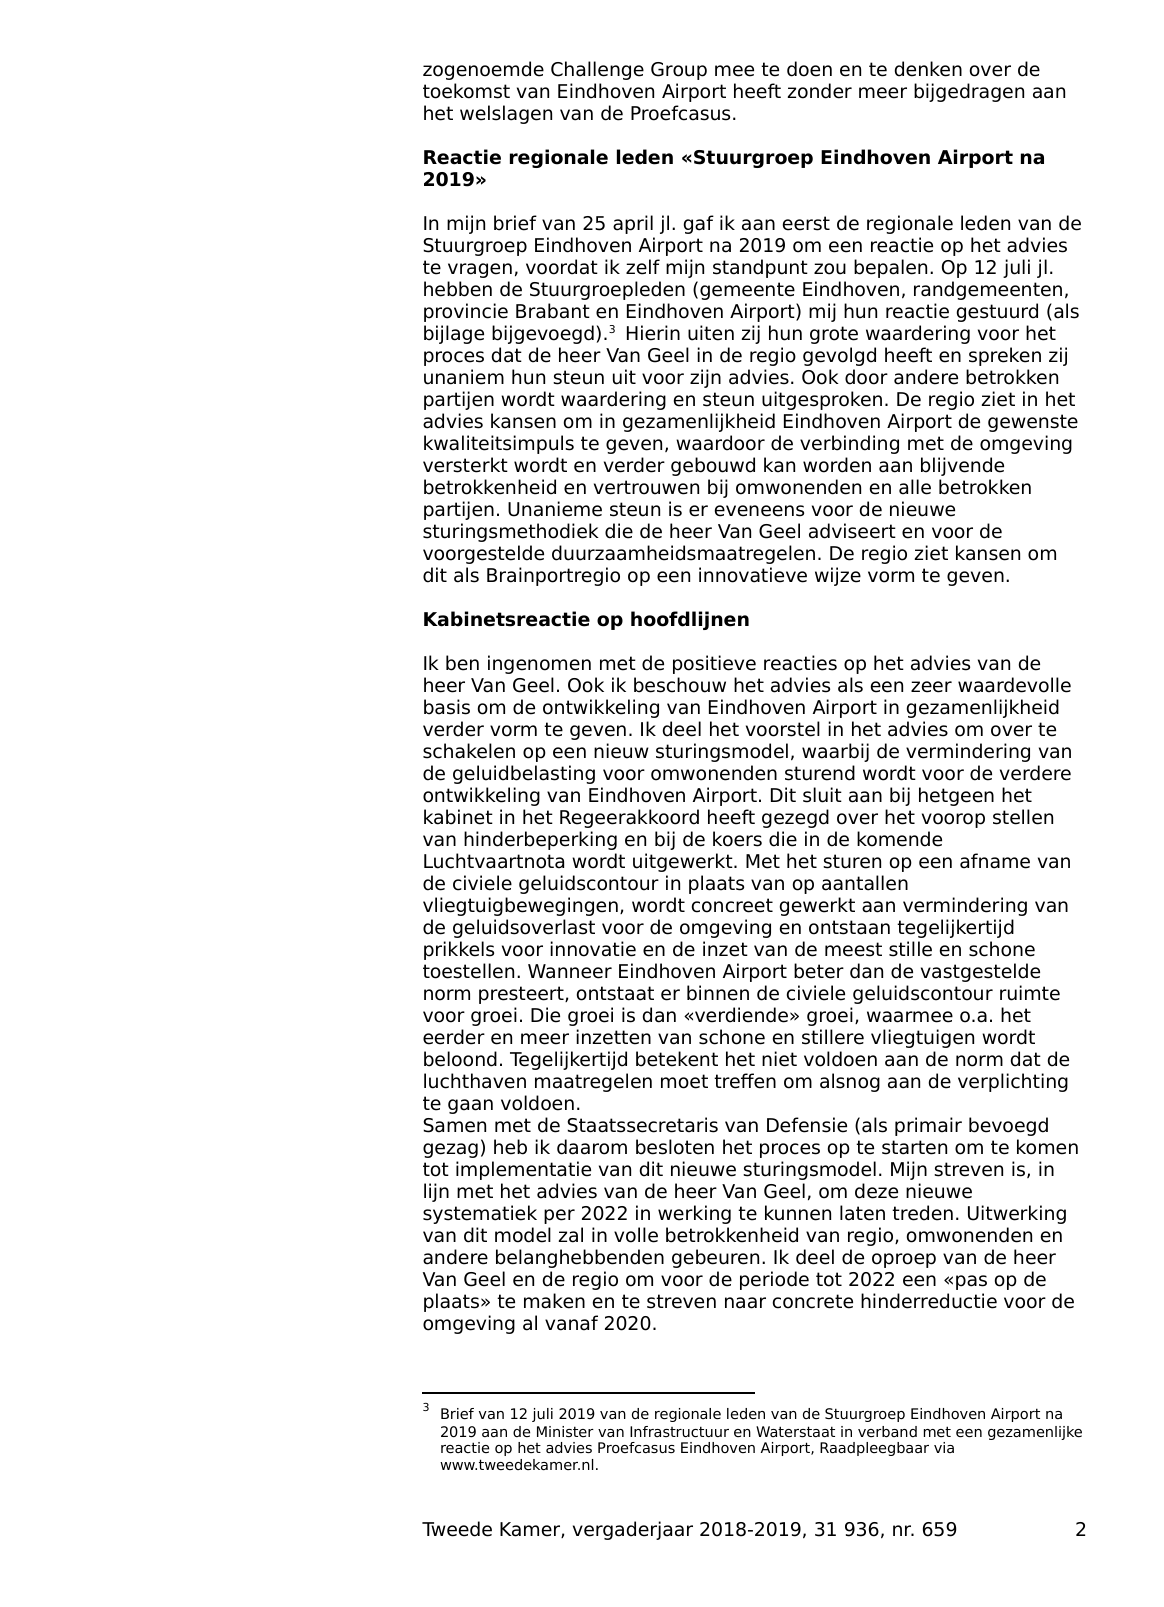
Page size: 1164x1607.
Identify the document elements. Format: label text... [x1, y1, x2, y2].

text In mijn brief van 25 april jl. gaf ik aan eerst de regionale leden van de Stuurgroep Eindhoven Airport na 2019 om een reactie op het advies te vragen, voordat ik zelf mijn standpunt zou bepalen. Op 12 juli jl. hebben de Stuurgroepleden (gemeente Eindhoven, randgemeenten, provincie Brabant en Eindhoven Airport) mij hun reactie gestuurd (als bijlage bijgevoegd). Hierin uiten zij hun grote waardering voor het proces dat de heer Van Geel in de regio gevolgd heeft en spreken zij unaniem hun steun uit voor zijn advies. Ook door andere betrokken partijen wordt waardering en steun uitgesproken. De regio ziet in het advies kansen om in gezamenlijkheid Eindhoven Airport de gewenste kwaliteitsimpuls te geven, waardoor de verbinding met de omgeving versterkt wordt en verder gebouwd kan worden aan blijvende betrokkenheid en vertrouwen bij omwonenden en alle betrokken partijen. Unanieme steun is er eveneens voor de nieuwe sturingsmethodiek die de heer Van Geel adviseert en voor de voorgestelde duurzaamheidsmaatregelen. De regio ziet kansen om dit als Brainportregio op een innovatieve wijze vorm te geven. [422, 213, 1087, 587]
text zogenoemde Challenge Group mee te doen en te denken over de toekomst van Eindhoven Airport heeft zonder meer bijgedragen aan het welslagen van de Proefcasus. [422, 59, 1087, 125]
text Samen met de Staatssecretaris van Defensie (als primair bevoegd gezag) heb ik daarom besloten het proces op te starten om te komen tot implementatie van dit nieuwe sturingsmodel. Mijn streven is, in lijn met het advies van de heer Van Geel, om deze nieuwe systematiek per 2022 in werking te kunnen laten treden. Uitwerking van dit model zal in volle betrokkenheid van regio, omwonenden en andere belanghebbenden gebeuren. Ik deel de oproep van de heer Van Geel en de regio om voor de periode tot 2022 een «pas op de plaats» te maken en te streven naar concrete hinderreductie voor de omgeving al vanaf 2020. [422, 1115, 1087, 1335]
text Ik ben ingenomen met de positieve reacties op het advies van de heer Van Geel. Ook ik beschouw het advies als een zeer waardevolle basis om de ontwikkeling van Eindhoven Airport in gezamenlijkheid verder vorm te geven. Ik deel het voorstel in het advies om over te schakelen op een nieuw sturingsmodel, waarbij de vermindering van de geluidbelasting voor omwonenden sturend wordt voor de verdere ontwikkeling van Eindhoven Airport. Dit sluit aan bij hetgeen het kabinet in het Regeerakkoord heeft gezegd over het voorop stellen van hinderbeperking en bij de koers die in de komende Luchtvaartnota wordt uitgewerkt. Met het sturen op een afname van de civiele geluidscontour in plaats van op aantallen vliegtuigbewegingen, wordt concreet gewerkt aan vermindering van de geluidsoverlast voor de omgeving en ontstaan tegelijkertijd prikkels voor innovatie en de inzet van de meest stille en schone toestellen. Wanneer Eindhoven Airport beter dan de vastgestelde norm presteert, ontstaat er binnen de civiele geluidscontour ruimte voor groei. Die groei is dan «verdiende» groei, waarmee o.a. het eerder en meer inzetten van schone en stillere vliegtuigen wordt beloond. Tegelijkertijd betekent het niet voldoen aan de norm dat de luchthaven maatregelen moet treffen om alsnog aan de verplichting te gaan voldoen. [422, 653, 1087, 1115]
text Brief van 12 juli 2019 van de regionale leden van de Stuurgroep Eindhoven Airport na 2019 aan de Minister van Infrastructuur en Waterstaat in verband met een gezamenlijke reactie op het advies Proefcasus Eindhoven Airport, Raadpleegbaar via www.tweedekamer.nl. [422, 1402, 1087, 1474]
subtitle Reactie regionale leden «Stuurgroep Eindhoven Airport na 2019» [422, 147, 1087, 191]
subtitle Kabinetsreactie op hoofdlijnen [422, 609, 1087, 631]
